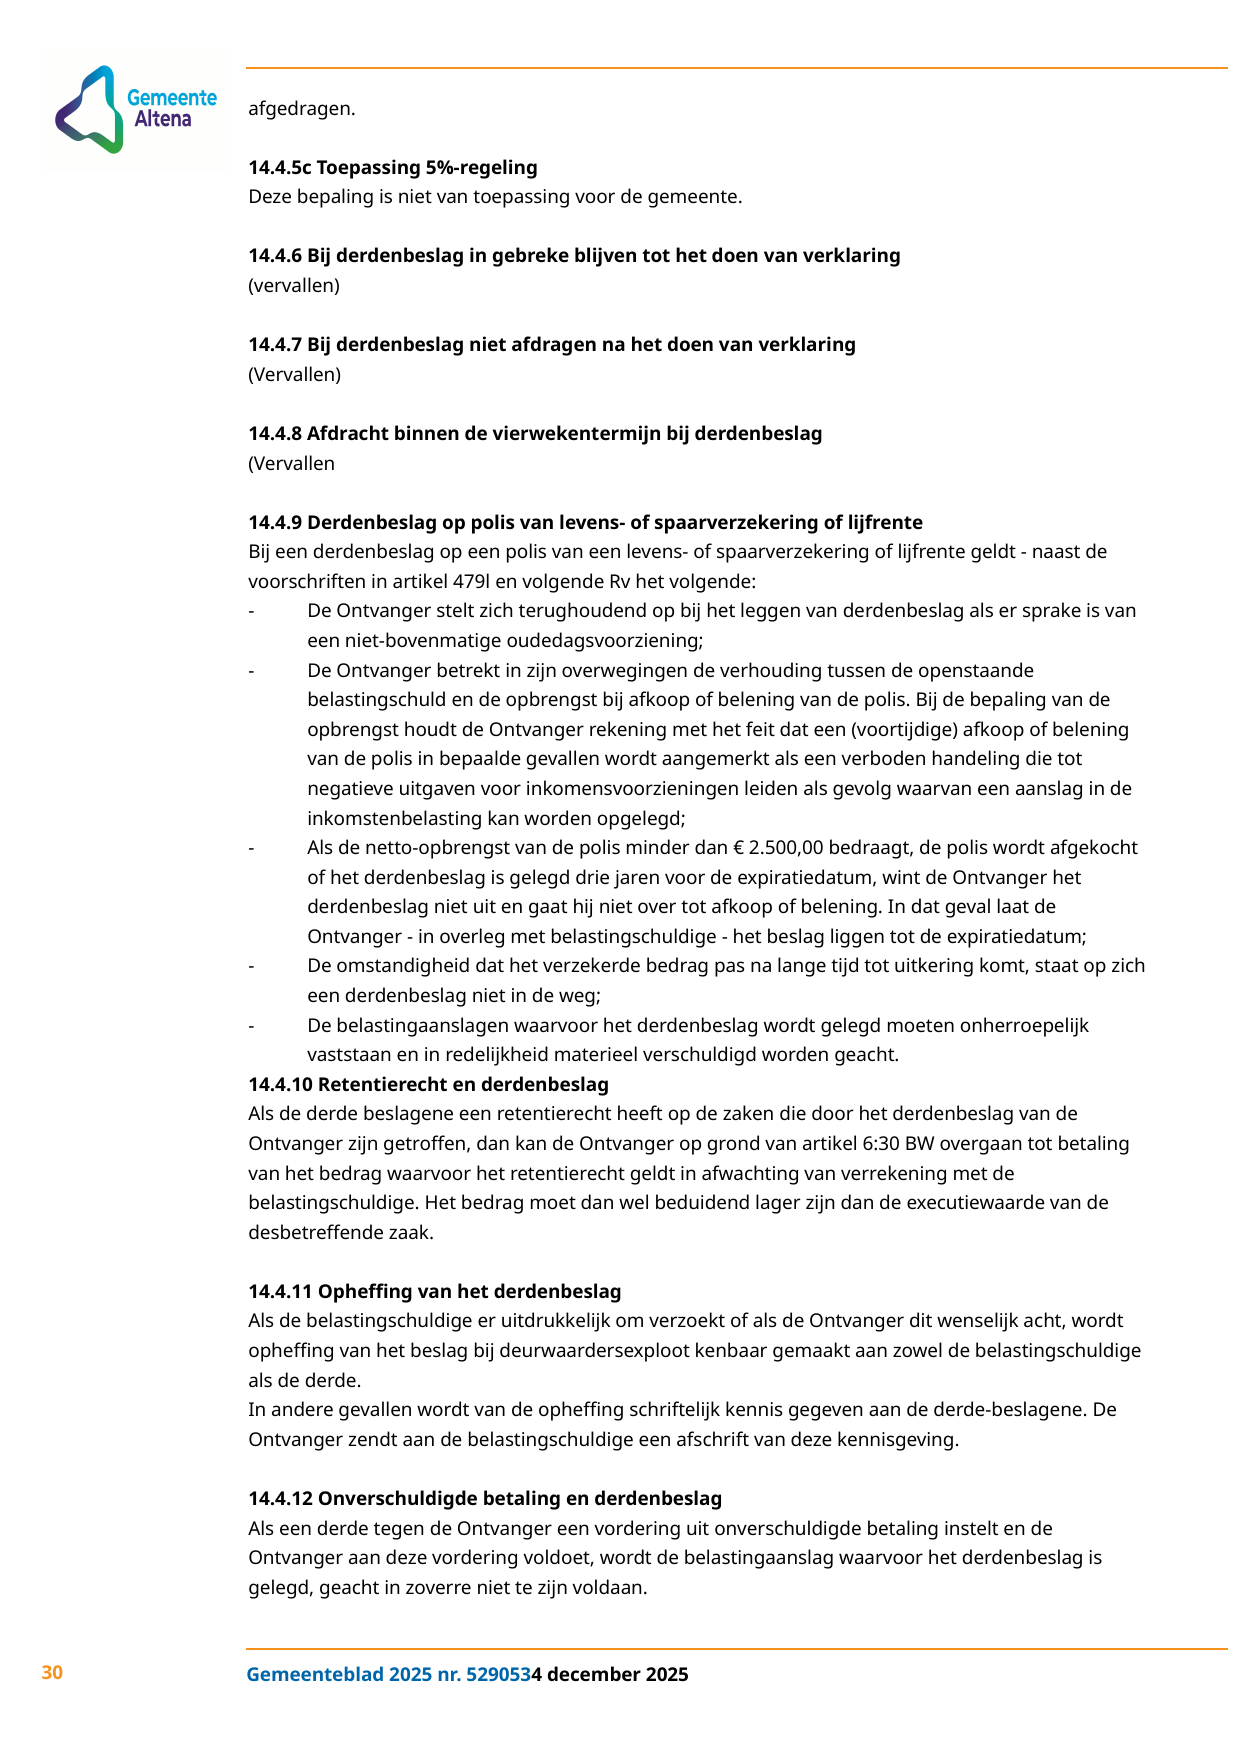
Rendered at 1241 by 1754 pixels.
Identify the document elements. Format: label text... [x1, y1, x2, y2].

list De Ontvanger betrekt in zijn overwegingen de verhouding tussen de openstaande belastingschuld en de opbrengst bij afkoop of belening van de polis. Bij de bepaling van de opbrengst houdt de Ontvanger rekening met het feit dat een (voortijdige) afkoop of belening van de polis in bepaalde gevallen wordt aangemerkt als een verboden handeling die tot negatieve uitgaven voor inkomensvoorzieningen leiden als gevolg waarvan een aanslag in de inkomstenbelasting kan worden opgelegd; [248, 657, 1152, 831]
text afgedragen. [248, 95, 1152, 121]
text (vervallen) [248, 272, 1152, 298]
text 14.4.12 Onverschuldigde betaling en derdenbeslag [248, 1485, 1152, 1511]
text Deze bepaling is niet van toepassing voor de gemeente. [248, 183, 1152, 209]
picture [41, 47, 231, 172]
text 14.4.7 Bij derdenbeslag niet afdragen na het doen van verklaring [248, 331, 1152, 357]
text Als de derde beslagene een retentierecht heeft op de zaken die door het derdenbeslag van de Ontvanger zijn getroffen, dan kan de Ontvanger op grond van artikel 6:30 BW overgaan tot betaling van het bedrag waarvoor het retentierecht geldt in afwachting van verrekening met de belastingschuldige. Het bedrag moet dan wel beduidend lager zijn dan de executiewaarde van de desbetreffende zaak. [248, 1101, 1152, 1245]
text In andere gevallen wordt van de opheffing schriftelijk kennis gegeven aan de derde-beslagene. De Ontvanger zendt aan de belastingschuldige een afschrift van deze kennisgeving. [248, 1396, 1152, 1452]
text 14.4.5c Toepassing 5%-regeling [248, 154, 1152, 180]
text 14.4.8 Afdracht binnen de vierwekentermijn bij derdenbeslag [248, 420, 1152, 446]
text Als de belastingschuldige er uitdrukkelijk om verzoekt of als de Ontvanger dit wenselijk acht, wordt opheffing van het beslag bij deurwaardersexploot kenbaar gemaakt aan zowel de belastingschuldige als de derde. [248, 1308, 1152, 1393]
text 14.4.11 Opheffing van het derdenbeslag [248, 1278, 1152, 1304]
text 14.4.10 Retentierecht en derdenbeslag [248, 1071, 1152, 1097]
text Bij een derdenbeslag op een polis van een levens- of spaarverzekering of lijfrente geldt - naast de voorschriften in artikel 479l en volgende Rv het volgende: [248, 538, 1152, 594]
text 14.4.9 Derdenbeslag op polis van levens- of spaarverzekering of lijfrente [248, 509, 1152, 535]
list Als de netto-opbrengst van de polis minder dan € 2.500,00 bedraagt, de polis wordt afgekocht of het derdenbeslag is gelegd drie jaren voor de expiratiedatum, wint de Ontvanger het derdenbeslag niet uit en gaat hij niet over tot afkoop of belening. In dat geval laat de Ontvanger - in overleg met belastingschuldige - het beslag liggen tot de expiratiedatum; [248, 834, 1152, 949]
text Als een derde tegen de Ontvanger een vordering uit onverschuldigde betaling instelt en de Ontvanger aan deze vordering voldoet, wordt de belastingaanslag waarvoor het derdenbeslag is gelegd, geacht in zoverre niet te zijn voldaan. [248, 1515, 1152, 1600]
list De Ontvanger stelt zich terughoudend op bij het leggen van derdenbeslag als er sprake is van een niet-bovenmatige oudedagsvoorziening; [248, 598, 1152, 653]
text (Vervallen [248, 450, 1152, 476]
text (Vervallen) [248, 361, 1152, 387]
list De belastingaanslagen waarvoor het derdenbeslag wordt gelegd moeten onherroepelijk vaststaan en in redelijkheid materieel verschuldigd worden geacht. [248, 1012, 1152, 1067]
text 14.4.6 Bij derdenbeslag in gebreke blijven tot het doen van verklaring [248, 243, 1152, 268]
list De omstandigheid dat het verzekerde bedrag pas na lange tijd tot uitkering komt, staat op zich een derdenbeslag niet in de weg; [248, 953, 1152, 1008]
